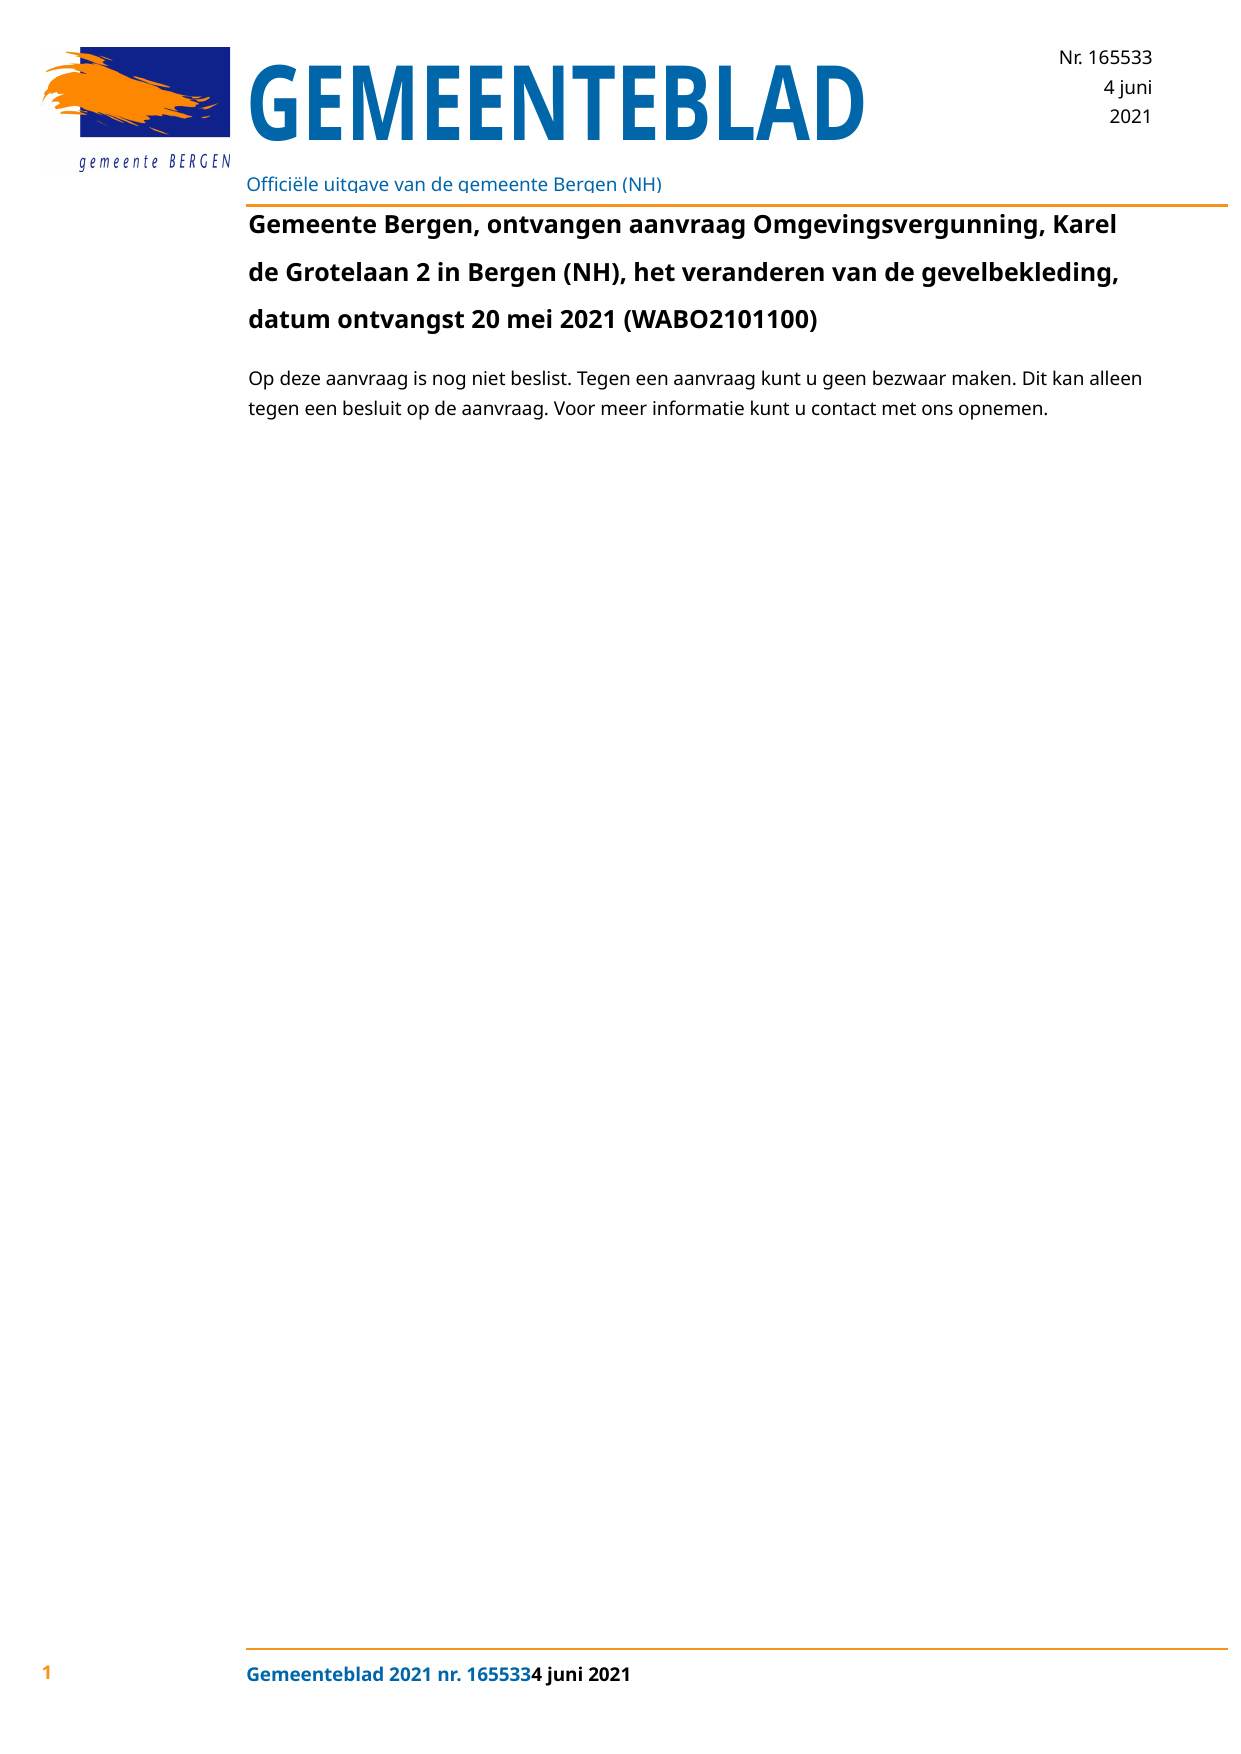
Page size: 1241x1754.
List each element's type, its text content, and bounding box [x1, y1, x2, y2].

text Gemeente Bergen, ontvangen aanvraag Omgevingsvergunning, Karel de Grotelaan 2 in Bergen (NH), het veranderen van de gevelbekleding, datum ontvangst 20 mei 2021 (WABO2101100) [248, 207, 1152, 336]
picture [41, 47, 231, 172]
text Op deze aanvraag is nog niet beslist. Tegen een aanvraag kunt u geen bezwaar maken. Dit kan alleen tegen een besluit op de aanvraag. Voor meer informatie kunt u contact met ons opnemen. [248, 366, 1152, 421]
